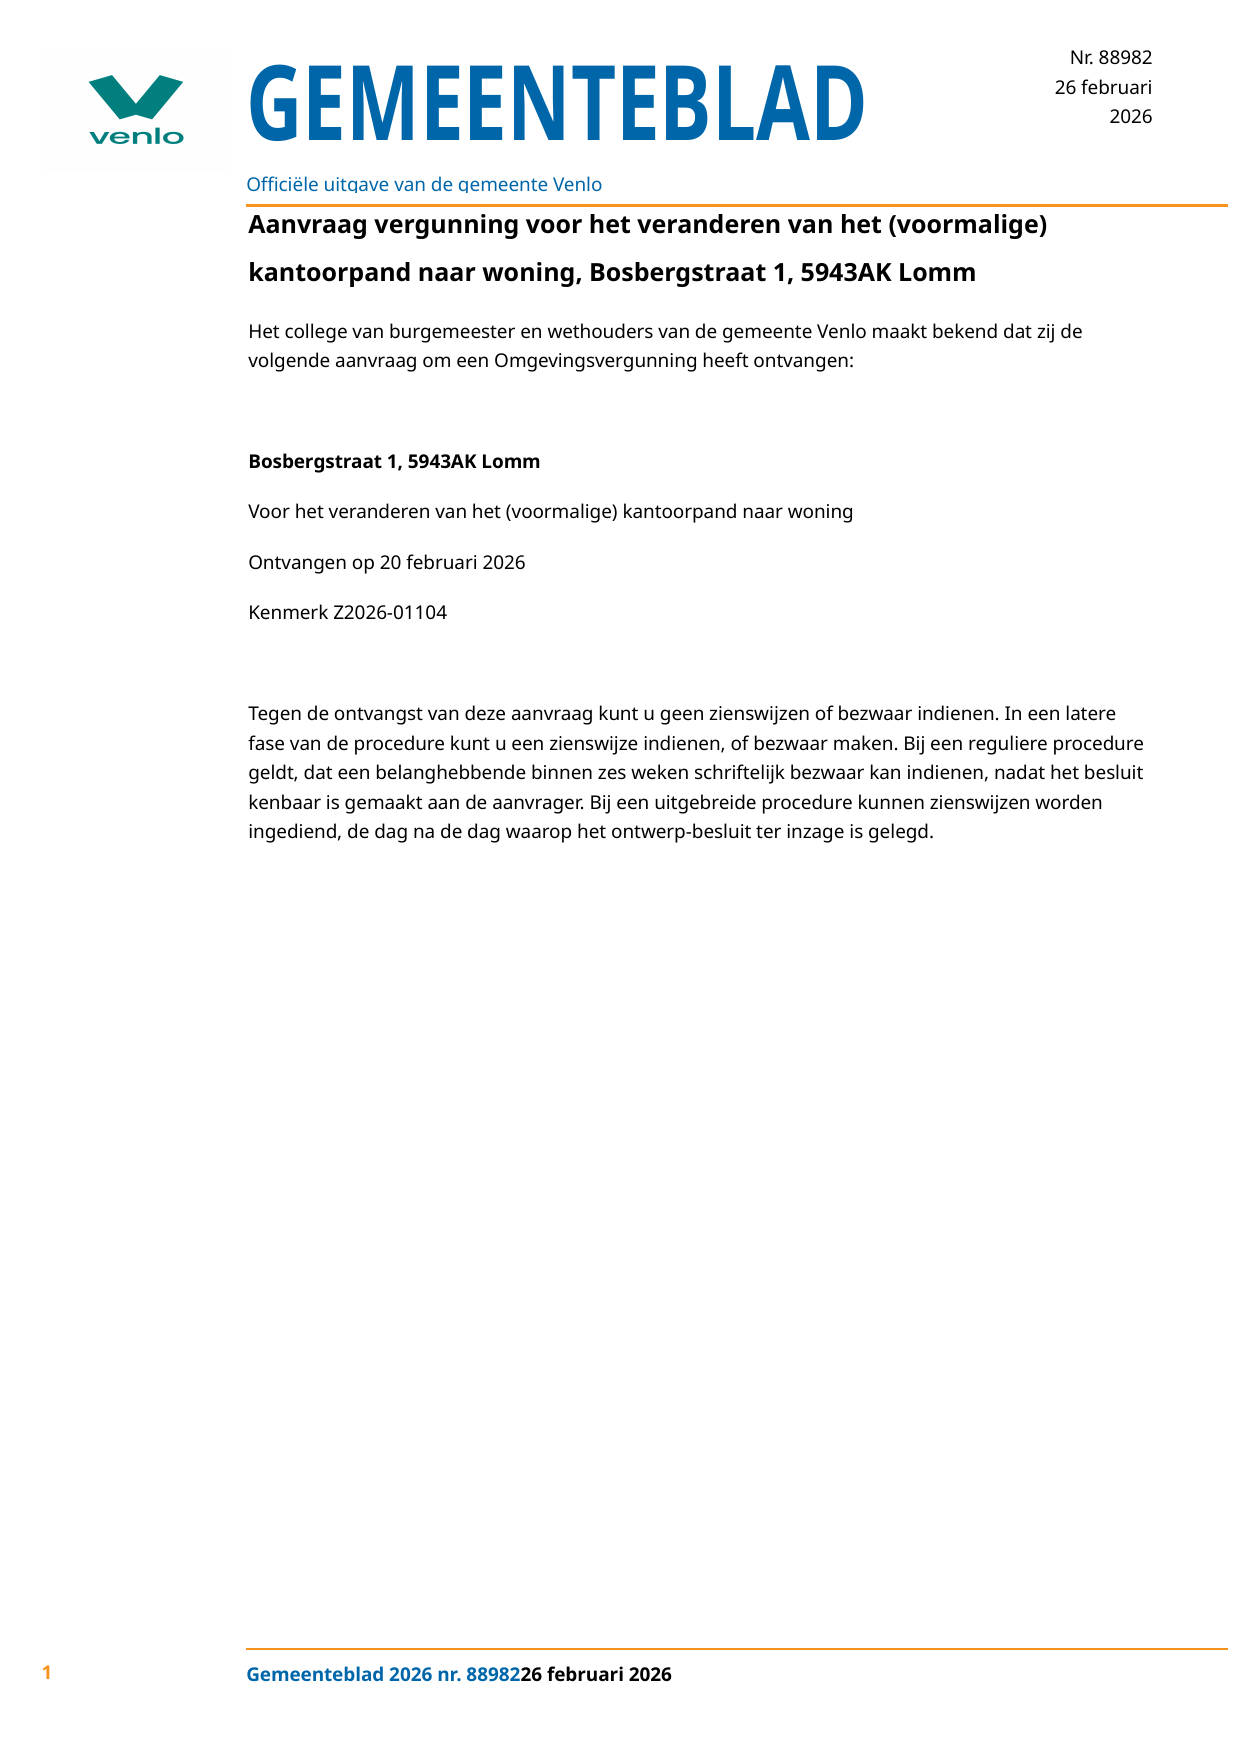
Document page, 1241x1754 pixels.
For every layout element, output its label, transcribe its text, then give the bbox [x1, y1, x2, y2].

text Bosbergstraat 1, 5943AK Lomm [248, 448, 1152, 474]
text Kenmerk Z2026-01104 [248, 599, 1152, 625]
text Aanvraag vergunning voor het veranderen van het (voormalige) kantoorpand naar woning, Bosbergstraat 1, 5943AK Lomm [248, 207, 1152, 288]
text Voor het veranderen van het (voormalige) kantoorpand naar woning [248, 499, 1152, 524]
text Het college van burgemeester en wethouders van de gemeente Venlo maakt bekend dat zij de volgende aanvraag om een Omgevingsvergunning heeft ontvangen: [248, 318, 1152, 373]
text Ontvangen op 20 februari 2026 [248, 549, 1152, 575]
text Tegen de ontvangst van deze aanvraag kunt u geen zienswijzen of bezwaar indienen. In een latere fase van de procedure kunt u een zienswijze indienen, of bezwaar maken. Bij een reguliere procedure geldt, dat een belanghebbende binnen zes weken schriftelijk bezwaar kan indienen, nadat het besluit kenbaar is gemaakt aan de aanvrager. Bij een uitgebreide procedure kunnen zienswijzen worden ingediend, de dag na de dag waarop het ontwerp-besluit ter inzage is gelegd. [248, 700, 1152, 844]
picture [41, 47, 231, 172]
